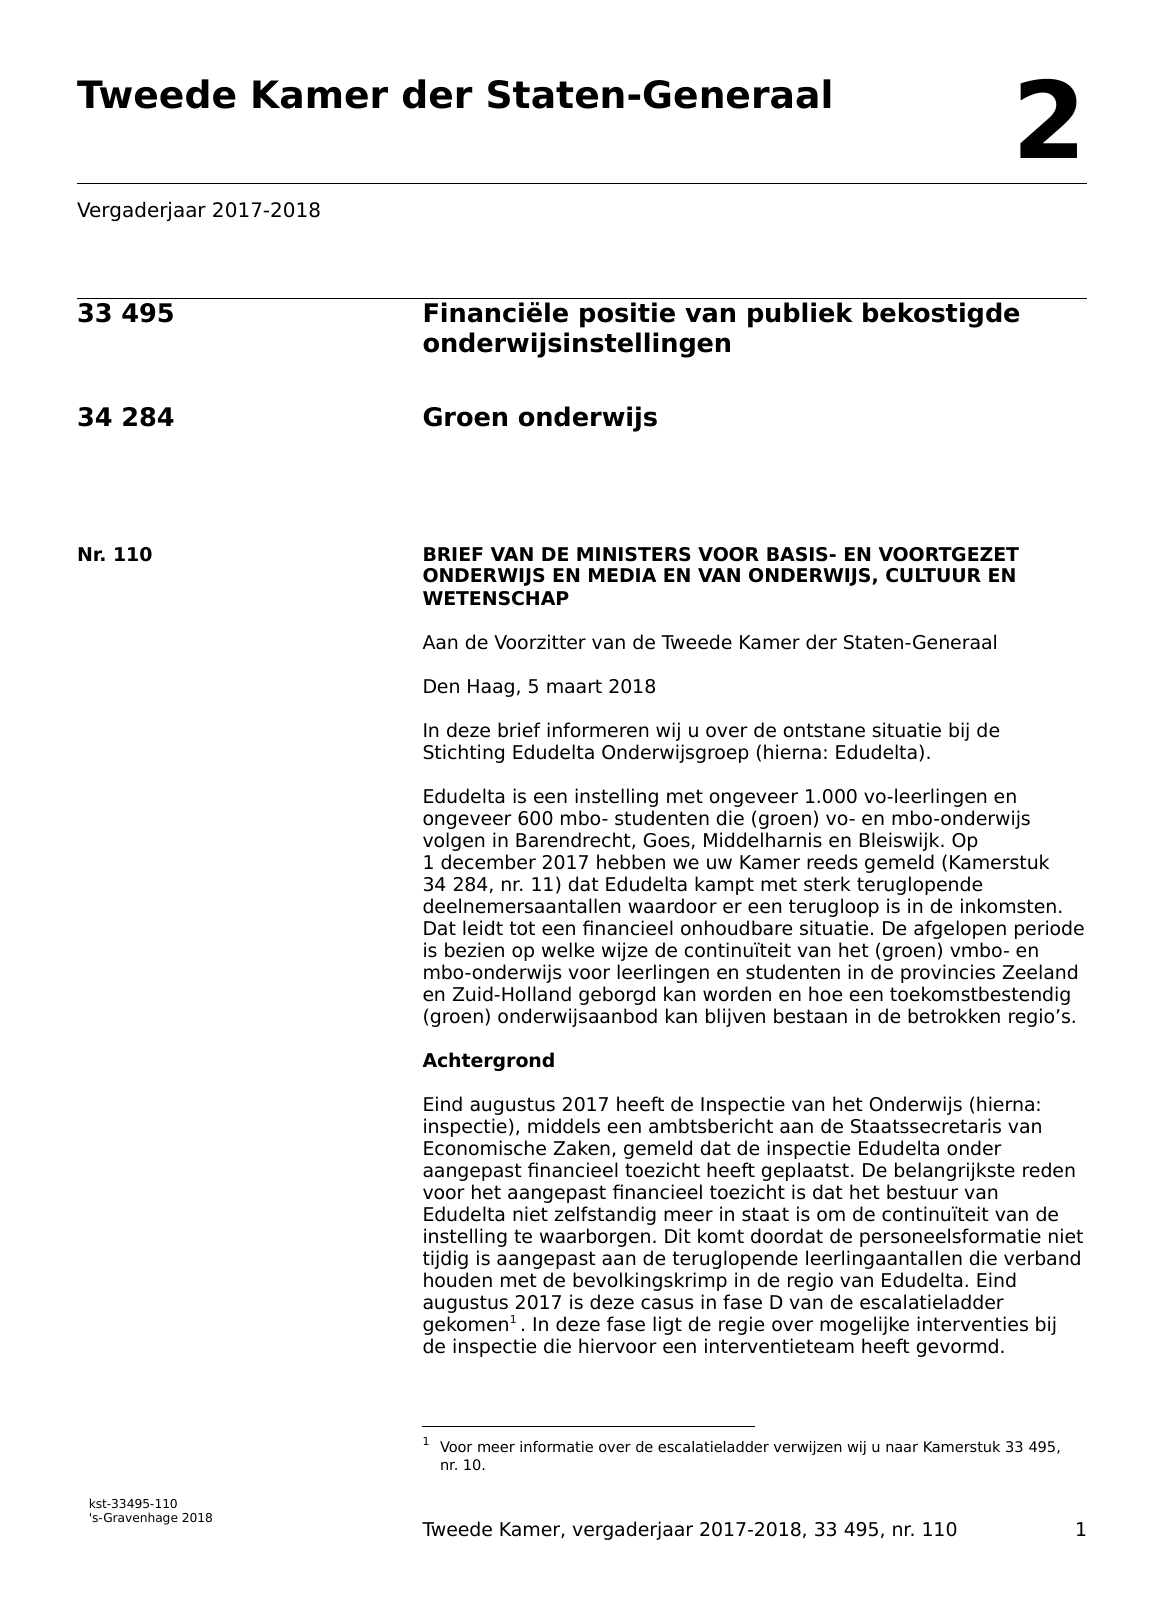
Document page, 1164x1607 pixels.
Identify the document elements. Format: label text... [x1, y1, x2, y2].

subtitle 33 495 Financiële positie van publiek bekostigde onderwijsinstellingen [77, 299, 1087, 358]
text 's-Gravenhage 2018 [88, 1511, 323, 1525]
text Edudelta is een instelling met ongeveer 1.000 vo-leerlingen en ongeveer 600 mbo- studenten die (groen) vo- en mbo-onderwijs volgen in Barendrecht, Goes, Middelharnis en Bleiswijk. Op 1 december 2017 hebben we uw Kamer reeds gemeld (Kamerstuk 34 284, nr. 11) dat Edudelta kampt met sterk teruglopende deelnemersaantallen waardoor er een terugloop is in de inkomsten. Dat leidt tot een financieel onhoudbare situatie. De afgelopen periode is bezien op welke wijze de continuïteit van het (groen) vmbo- en mbo-onderwijs voor leerlingen en studenten in de provincies Zeeland en Zuid-Holland geborgd kan worden en hoe een toekomstbestendig (groen) onderwijsaanbod kan blijven bestaan in de betrokken regio’s. [422, 786, 1087, 1028]
text kst-33495-110 [88, 1497, 323, 1511]
table_header 2 [886, 59, 1087, 183]
text Aan de Voorzitter van de Tweede Kamer der Staten-Generaal [422, 632, 1087, 653]
subtitle 34 284 Groen onderwijs [77, 403, 1087, 432]
text In deze brief informeren wij u over de ontstane situatie bij de Stichting Edudelta Onderwijsgroep (hierna: Edudelta). [422, 720, 1087, 764]
text Eind augustus 2017 heeft de Inspectie van het Onderwijs (hierna: inspectie), middels een ambtsbericht aan de Staatssecretaris van Economische Zaken, gemeld dat de inspectie Edudelta onder aangepast financieel toezicht heeft geplaatst. De belangrijkste reden voor het aangepast financieel toezicht is dat het bestuur van Edudelta niet zelfstandig meer in staat is om de continuïteit van de instelling te waarborgen. Dit komt doordat de personeelsformatie niet tijdig is aangepast aan de teruglopende leerlingaantallen die verband houden met de bevolkingskrimp in de regio van Edudelta. Eind augustus 2017 is deze casus in fase D van de escalatieladder gekomen. In deze fase ligt de regie over mogelijke interventies bij de inspectie die hiervoor een interventieteam heeft gevormd. [422, 1094, 1087, 1358]
text Den Haag, 5 maart 2018 [422, 676, 1087, 698]
table_header Tweede Kamer der Staten-Generaal [77, 59, 886, 183]
text Voor meer informatie over de escalatieladder verwijzen wij u naar Kamerstuk 33 495, nr. 10. [422, 1435, 1087, 1474]
subtitle Nr. 110 BRIEF VAN DE MINISTERS VOOR BASIS- EN VOORTGEZET ONDERWIJS EN MEDIA EN VAN ONDERWIJS, CULTUUR EN WETENSCHAP [77, 543, 1087, 609]
subtitle Achtergrond [422, 1050, 1087, 1072]
table_cell Vergaderjaar 2017-2018 [77, 184, 1087, 298]
